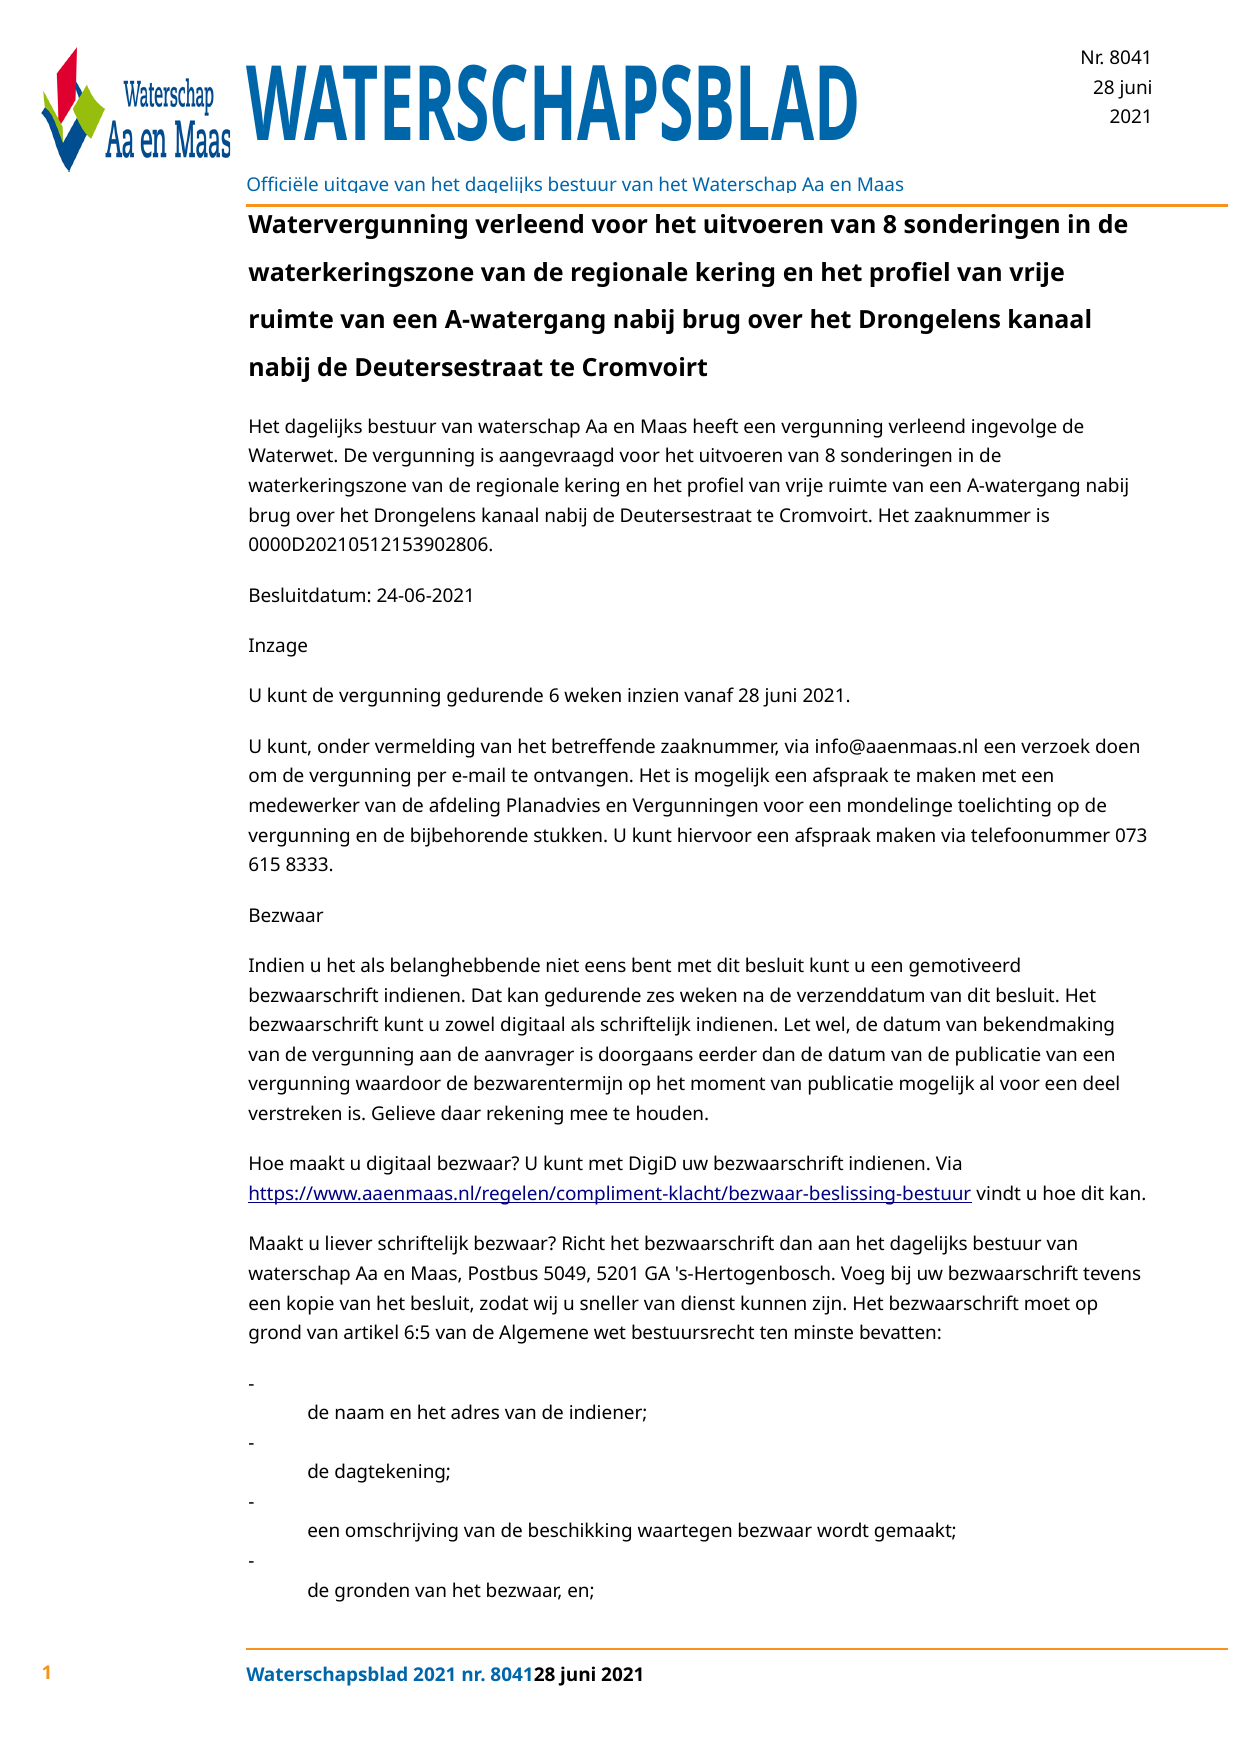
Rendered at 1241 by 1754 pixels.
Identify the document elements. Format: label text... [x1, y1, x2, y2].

list een omschrijving van de beschikking waartegen bezwaar wordt gemaakt; [248, 1518, 1152, 1543]
list de dagtekening; [248, 1458, 1152, 1484]
text Hoe maakt u digitaal bezwaar? U kunt met DigiD uw bezwaarschrift indienen. Via https://www.aaenmaas.nl/regelen/compliment-klacht/bezwaar-beslissing-bestuur vindt u hoe dit kan. [248, 1151, 1152, 1206]
text Besluitdatum: 24-06-2021 [248, 582, 1152, 608]
text Indien u het als belanghebbende niet eens bent met dit besluit kunt u een gemotiveerd bezwaarschrift indienen. Dat kan gedurende zes weken na de verzenddatum van dit besluit. Het bezwaarschrift kunt u zowel digitaal als schriftelijk indienen. Let wel, de datum van bekendmaking van de vergunning aan de aanvrager is doorgaans eerder dan de datum van de publicatie van een vergunning waardoor de bezwarentermijn op het moment van publicatie mogelijk al voor een deel verstreken is. Gelieve daar rekening mee te houden. [248, 952, 1152, 1126]
text U kunt, onder vermelding van het betreffende zaaknummer, via info@aaenmaas.nl een verzoek doen om de vergunning per e-mail te ontvangen. Het is mogelijk een afspraak te maken met een medewerker van de afdeling Planadvies en Vergunningen voor een mondelinge toelichting op de vergunning en de bijbehorende stukken. U kunt hiervoor een afspraak maken via telefoonummer 073 615 8333. [248, 733, 1152, 877]
text Watervergunning verleend voor het uitvoeren van 8 sonderingen in de waterkeringszone van de regionale kering en het profiel van vrije ruimte van een A-watergang nabij brug over het Drongelens kanaal nabij de Deutersestraat te Cromvoirt [248, 207, 1152, 384]
text Het dagelijks bestuur van waterschap Aa en Maas heeft een vergunning verleend ingevolge de Waterwet. De vergunning is aangevraagd voor het uitvoeren van 8 sonderingen in de waterkeringszone van de regionale kering en het profiel van vrije ruimte van een A-watergang nabij brug over het Drongelens kanaal nabij de Deutersestraat te Cromvoirt. Het zaaknummer is 0000D20210512153902806. [248, 413, 1152, 557]
picture [41, 47, 231, 172]
text Inzage [248, 632, 1152, 658]
list de naam en het adres van de indiener; [248, 1399, 1152, 1425]
text U kunt de vergunning gedurende 6 weken inzien vanaf 28 juni 2021. [248, 683, 1152, 708]
list de gronden van het bezwaar, en; [248, 1577, 1152, 1603]
text Maakt u liever schriftelijk bezwaar? Richt het bezwaarschrift dan aan het dagelijks bestuur van waterschap Aa en Maas, Postbus 5049, 5201 GA 's-Hertogenbosch. Voeg bij uw bezwaarschrift tevens een kopie van het besluit, zodat wij u sneller van dienst kunnen zijn. Het bezwaarschrift moet op grond van artikel 6:5 van de Algemene wet bestuursrecht ten minste bevatten: [248, 1231, 1152, 1345]
text Bezwaar [248, 902, 1152, 928]
